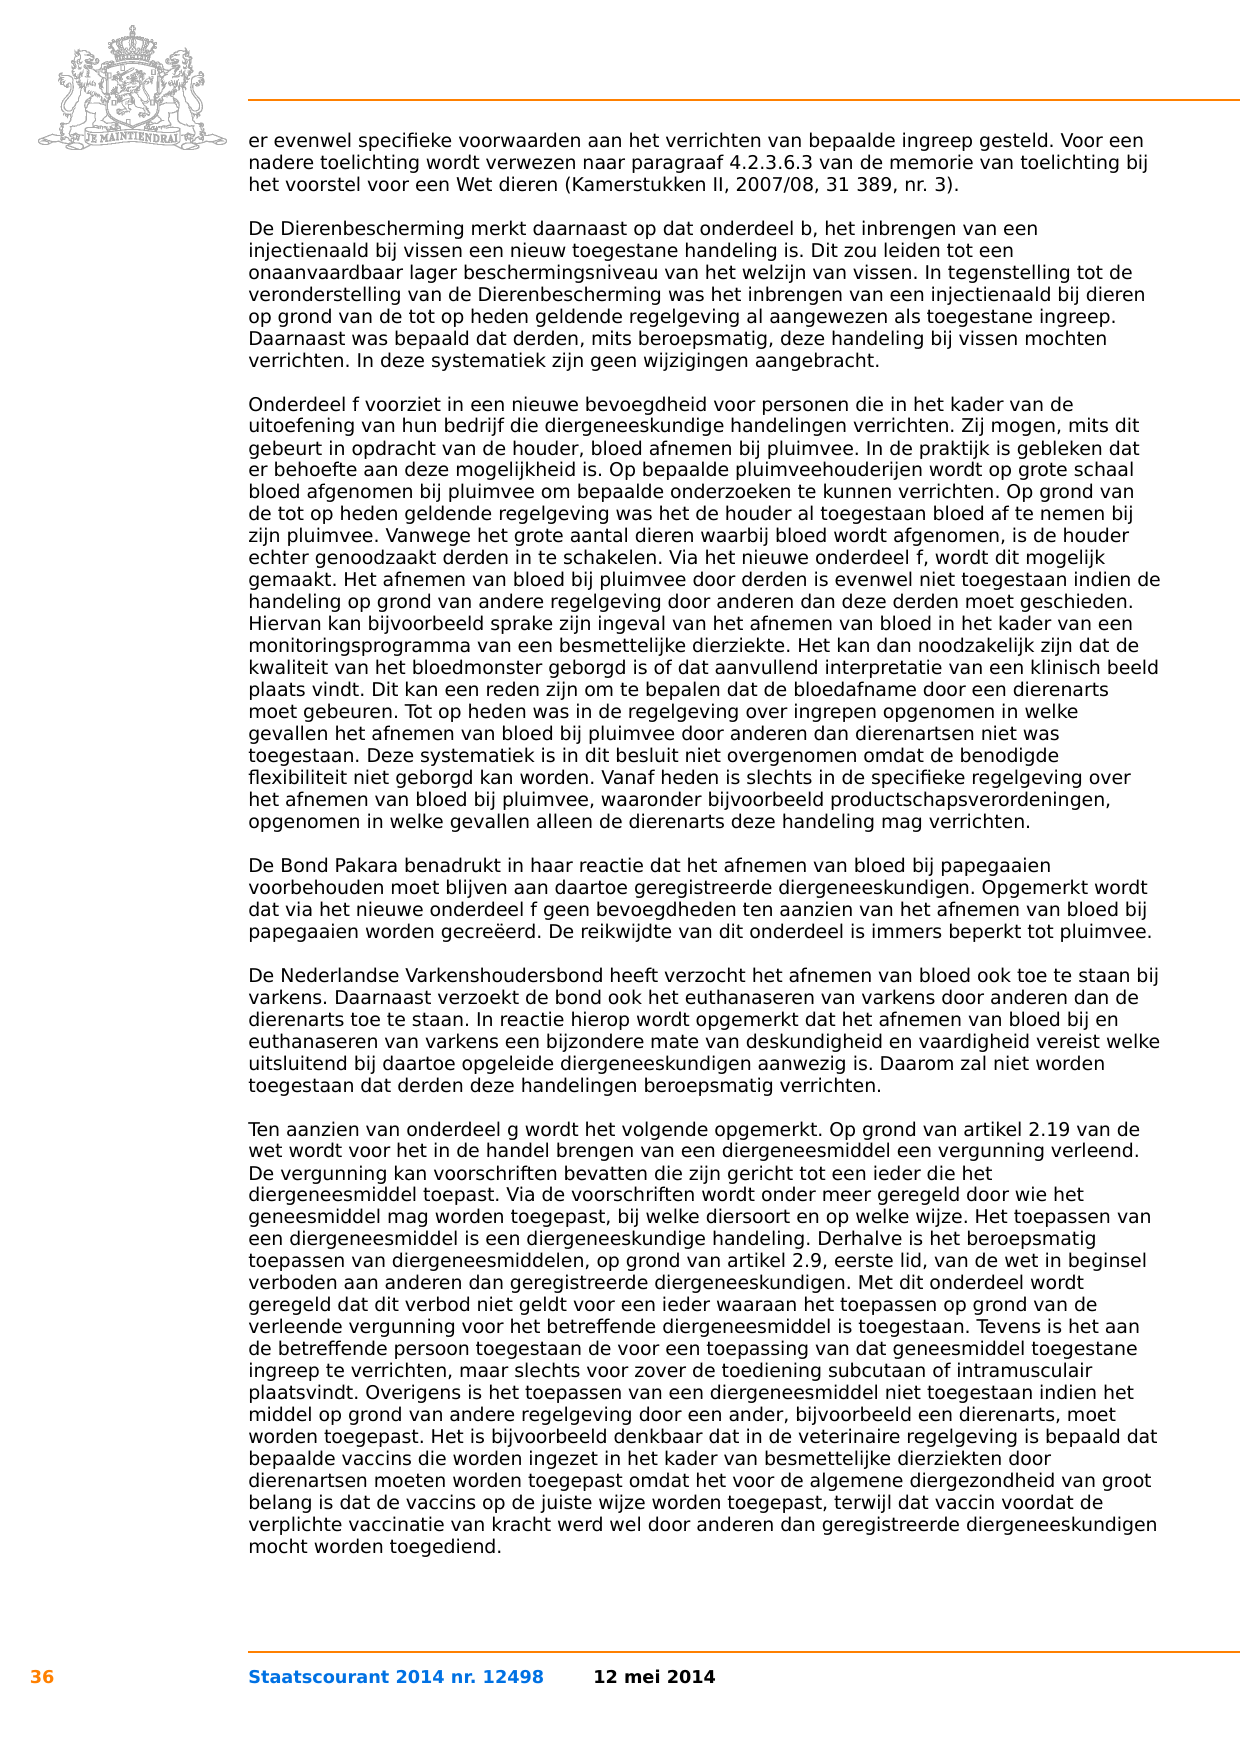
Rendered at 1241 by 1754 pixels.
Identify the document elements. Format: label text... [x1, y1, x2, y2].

text De Dierenbescherming merkt daarnaast op dat onderdeel b, het inbrengen van een injectienaald bij vissen een nieuw toegestane handeling is. Dit zou leiden tot een onaanvaardbaar lager beschermingsniveau van het welzijn van vissen. In tegenstelling tot de veronderstelling van de Dierenbescherming was het inbrengen van een injectienaald bij dieren op grond van de tot op heden geldende regelgeving al aangewezen als toegestane ingreep. Daarnaast was bepaald dat derden, mits beroepsmatig, deze handeling bij vissen mochten verrichten. In deze systematiek zijn geen wijzigingen aangebracht. [248, 218, 1163, 372]
text Onderdeel f voorziet in een nieuwe bevoegdheid voor personen die in het kader van de uitoefening van hun bedrijf die diergeneeskundige handelingen verrichten. Zij mogen, mits dit gebeurt in opdracht van de houder, bloed afnemen bij pluimvee. In de praktijk is gebleken dat er behoefte aan deze mogelijkheid is. Op bepaalde pluimveehouderijen wordt op grote schaal bloed afgenomen bij pluimvee om bepaalde onderzoeken te kunnen verrichten. Op grond van de tot op heden geldende regelgeving was het de houder al toegestaan bloed af te nemen bij zijn pluimvee. Vanwege het grote aantal dieren waarbij bloed wordt afgenomen, is de houder echter genoodzaakt derden in te schakelen. Via het nieuwe onderdeel f, wordt dit mogelijk gemaakt. Het afnemen van bloed bij pluimvee door derden is evenwel niet toegestaan indien de handeling op grond van andere regelgeving door anderen dan deze derden moet geschieden. Hiervan kan bijvoorbeeld sprake zijn ingeval van het afnemen van bloed in het kader van een monitoringsprogramma van een besmettelijke dierziekte. Het kan dan noodzakelijk zijn dat de kwaliteit van het bloedmonster geborgd is of dat aanvullend interpretatie van een klinisch beeld plaats vindt. Dit kan een reden zijn om te bepalen dat de bloedafname door een dierenarts moet gebeuren. Tot op heden was in de regelgeving over ingrepen opgenomen in welke gevallen het afnemen van bloed bij pluimvee door anderen dan dierenartsen niet was toegestaan. Deze systematiek is in dit besluit niet overgenomen omdat de benodigde flexibiliteit niet geborgd kan worden. Vanaf heden is slechts in de specifieke regelgeving over het afnemen van bloed bij pluimvee, waaronder bijvoorbeeld productschapsverordeningen, opgenomen in welke gevallen alleen de dierenarts deze handeling mag verrichten. [248, 393, 1163, 833]
text De Nederlandse Varkenshoudersbond heeft verzocht het afnemen van bloed ook toe te staan bij varkens. Daarnaast verzoekt de bond ook het euthanaseren van varkens door anderen dan de dierenarts toe te staan. In reactie hierop wordt opgemerkt dat het afnemen van bloed bij en euthanaseren van varkens een bijzondere mate van deskundigheid en vaardigheid vereist welke uitsluitend bij daartoe opgeleide diergeneeskundigen aanwezig is. Daarom zal niet worden toegestaan dat derden deze handelingen beroepsmatig verrichten. [248, 965, 1163, 1097]
text er evenwel specifieke voorwaarden aan het verrichten van bepaalde ingreep gesteld. Voor een nadere toelichting wordt verwezen naar paragraaf 4.2.3.6.3 van de memorie van toelichting bij het voorstel voor een Wet dieren (Kamerstukken II, 2007/08, 31 389, nr. 3). [248, 130, 1163, 196]
text Ten aanzien van onderdeel g wordt het volgende opgemerkt. Op grond van artikel 2.19 van de wet wordt voor het in de handel brengen van een diergeneesmiddel een vergunning verleend. De vergunning kan voorschriften bevatten die zijn gericht tot een ieder die het diergeneesmiddel toepast. Via de voorschriften wordt onder meer geregeld door wie het geneesmiddel mag worden toegepast, bij welke diersoort en op welke wijze. Het toepassen van een diergeneesmiddel is een diergeneeskundige handeling. Derhalve is het beroepsmatig toepassen van diergeneesmiddelen, op grond van artikel 2.9, eerste lid, van de wet in beginsel verboden aan anderen dan geregistreerde diergeneeskundigen. Met dit onderdeel wordt geregeld dat dit verbod niet geldt voor een ieder waaraan het toepassen op grond van de verleende vergunning voor het betreffende diergeneesmiddel is toegestaan. Tevens is het aan de betreffende persoon toegestaan de voor een toepassing van dat geneesmiddel toegestane ingreep te verrichten, maar slechts voor zover de toediening subcutaan of intramusculair plaatsvindt. Overigens is het toepassen van een diergeneesmiddel niet toegestaan indien het middel op grond van andere regelgeving door een ander, bijvoorbeeld een dierenarts, moet worden toegepast. Het is bijvoorbeeld denkbaar dat in de veterinaire regelgeving is bepaald dat bepaalde vaccins die worden ingezet in het kader van besmettelijke dierziekten door dierenartsen moeten worden toegepast omdat het voor de algemene diergezondheid van groot belang is dat de vaccins op de juiste wijze worden toegepast, terwijl dat vaccin voordat de verplichte vaccinatie van kracht werd wel door anderen dan geregistreerde diergeneeskundigen mocht worden toegediend. [248, 1118, 1163, 1558]
text De Bond Pakara benadrukt in haar reactie dat het afnemen van bloed bij papegaaien voorbehouden moet blijven aan daartoe geregistreerde diergeneeskundigen. Opgemerkt wordt dat via het nieuwe onderdeel f geen bevoegdheden ten aanzien van het afnemen van bloed bij papegaaien worden gecreëerd. De reikwijdte van dit onderdeel is immers beperkt tot pluimvee. [248, 855, 1163, 943]
picture [38, 25, 227, 150]
